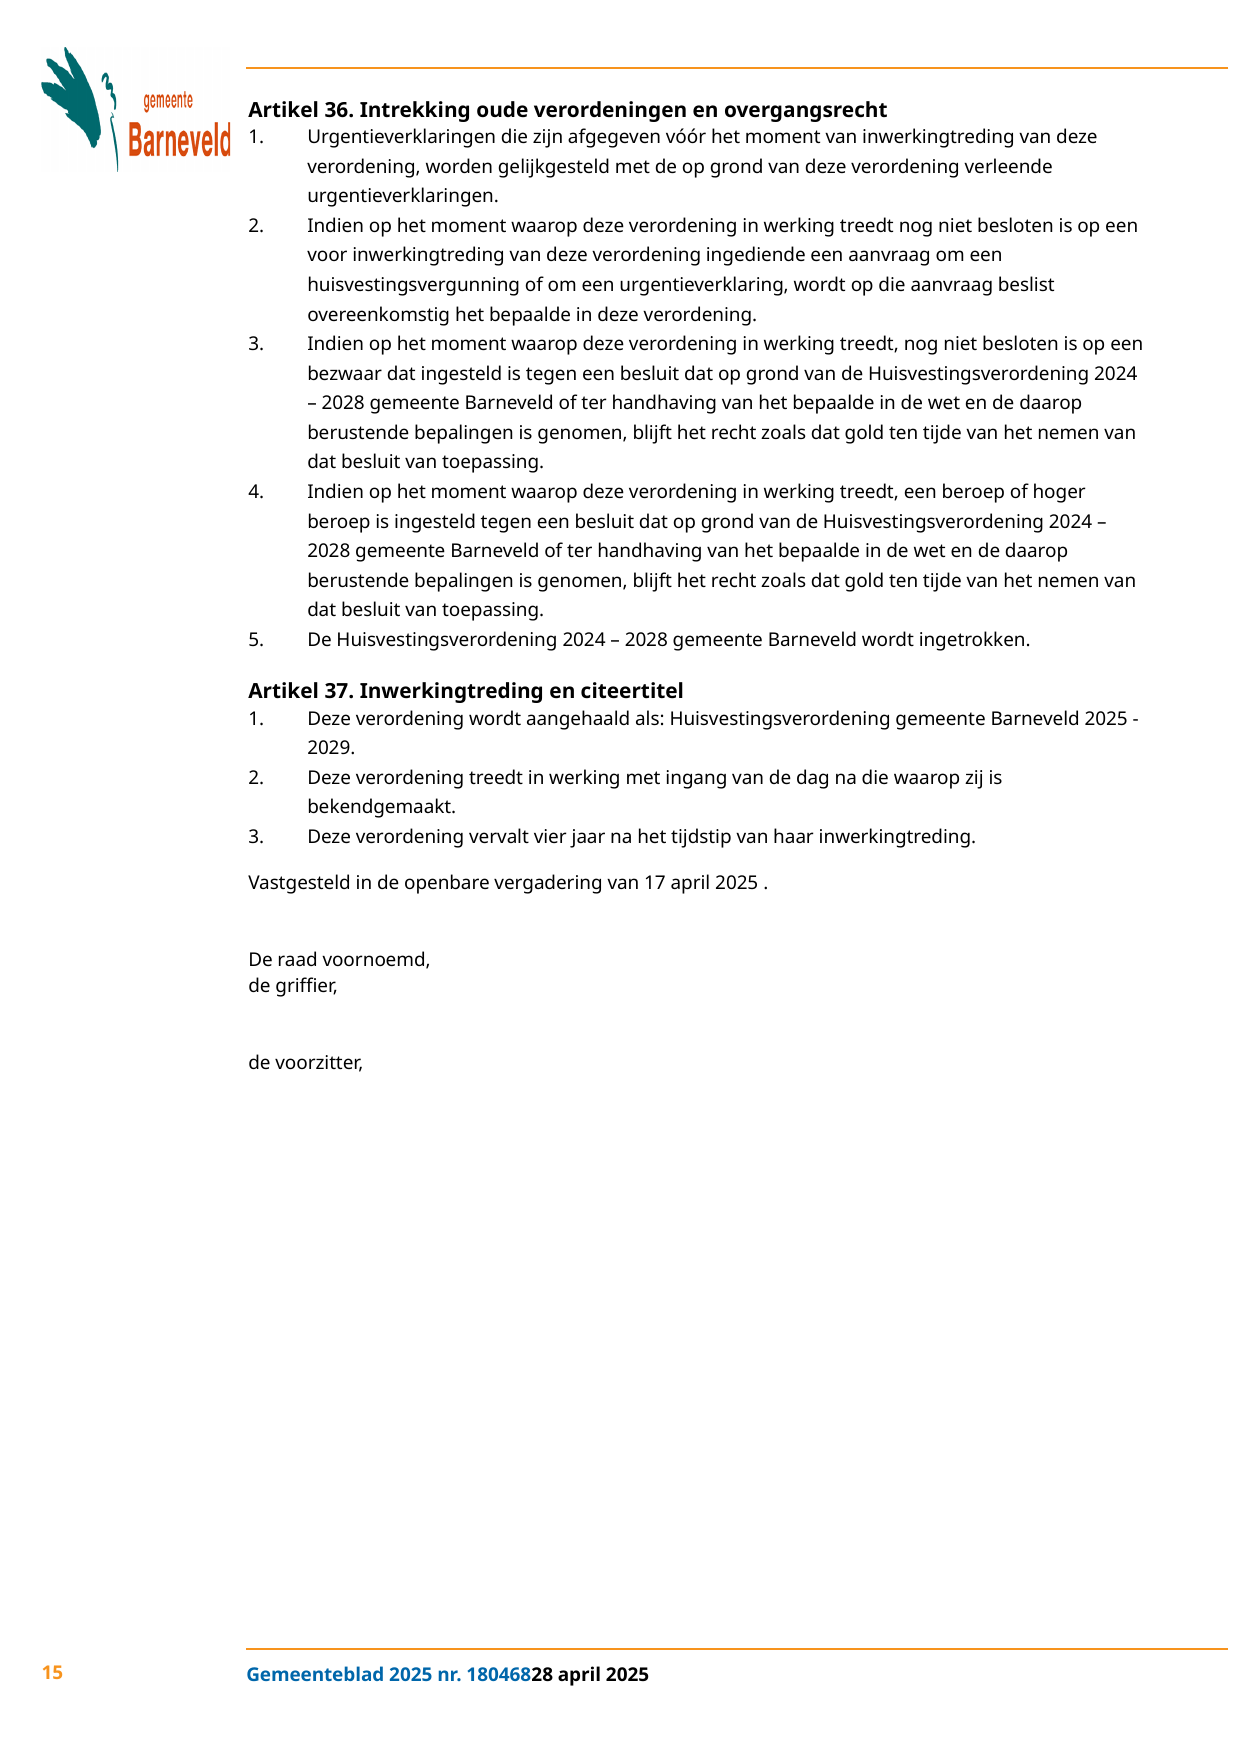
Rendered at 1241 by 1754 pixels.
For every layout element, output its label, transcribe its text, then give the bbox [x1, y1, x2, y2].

list Indien op het moment waarop deze verordening in werking treedt, een beroep of hoger beroep is ingesteld tegen een besluit dat op grond van de Huisvestingsverordening 2024 – 2028 gemeente Barneveld of ter handhaving van het bepaalde in de wet en de daarop berustende bepalingen is genomen, blijft het recht zoals dat gold ten tijde van het nemen van dat besluit van toepassing. [248, 478, 1152, 622]
text De raad voornoemd, [248, 946, 1152, 972]
list Deze verordening vervalt vier jaar na het tijdstip van haar inwerkingtreding. [248, 823, 1152, 849]
list Deze verordening wordt aangehaald als: Huisvestingsverordening gemeente Barneveld 2025 - 2029. [248, 705, 1152, 760]
list Indien op het moment waarop deze verordening in werking treedt, nog niet besloten is op een bezwaar dat ingesteld is tegen een besluit dat op grond van de Huisvestingsverordening 2024 – 2028 gemeente Barneveld of ter handhaving van het bepaalde in de wet en de daarop berustende bepalingen is genomen, blijft het recht zoals dat gold ten tijde van het nemen van dat besluit van toepassing. [248, 330, 1152, 474]
text Vastgesteld in de openbare vergadering van 17 april 2025 . [248, 869, 1152, 895]
text Artikel 37. Inwerkingtreding en citeertitel [248, 677, 1152, 705]
list De Huisvestingsverordening 2024 – 2028 gemeente Barneveld wordt ingetrokken. [248, 626, 1152, 652]
list Urgentieverklaringen die zijn afgegeven vóór het moment van inwerkingtreding van deze verordening, worden gelijkgesteld met de op grond van deze verordening verleende urgentieverklaringen. [248, 123, 1152, 208]
list Indien op het moment waarop deze verordening in werking treedt nog niet besloten is op een voor inwerkingtreding van deze verordening ingediende een aanvraag om een huisvestingsvergunning of om een urgentieverklaring, wordt op die aanvraag beslist overeenkomstig het bepaalde in deze verordening. [248, 212, 1152, 326]
list Deze verordening treedt in werking met ingang van de dag na die waarop zij is bekendgemaakt. [248, 764, 1152, 819]
text de voorzitter, [248, 1049, 1152, 1075]
text Artikel 36. Intrekking oude verordeningen en overgangsrecht [248, 95, 1152, 123]
picture [41, 47, 231, 172]
text de griffier, [248, 972, 1152, 998]
